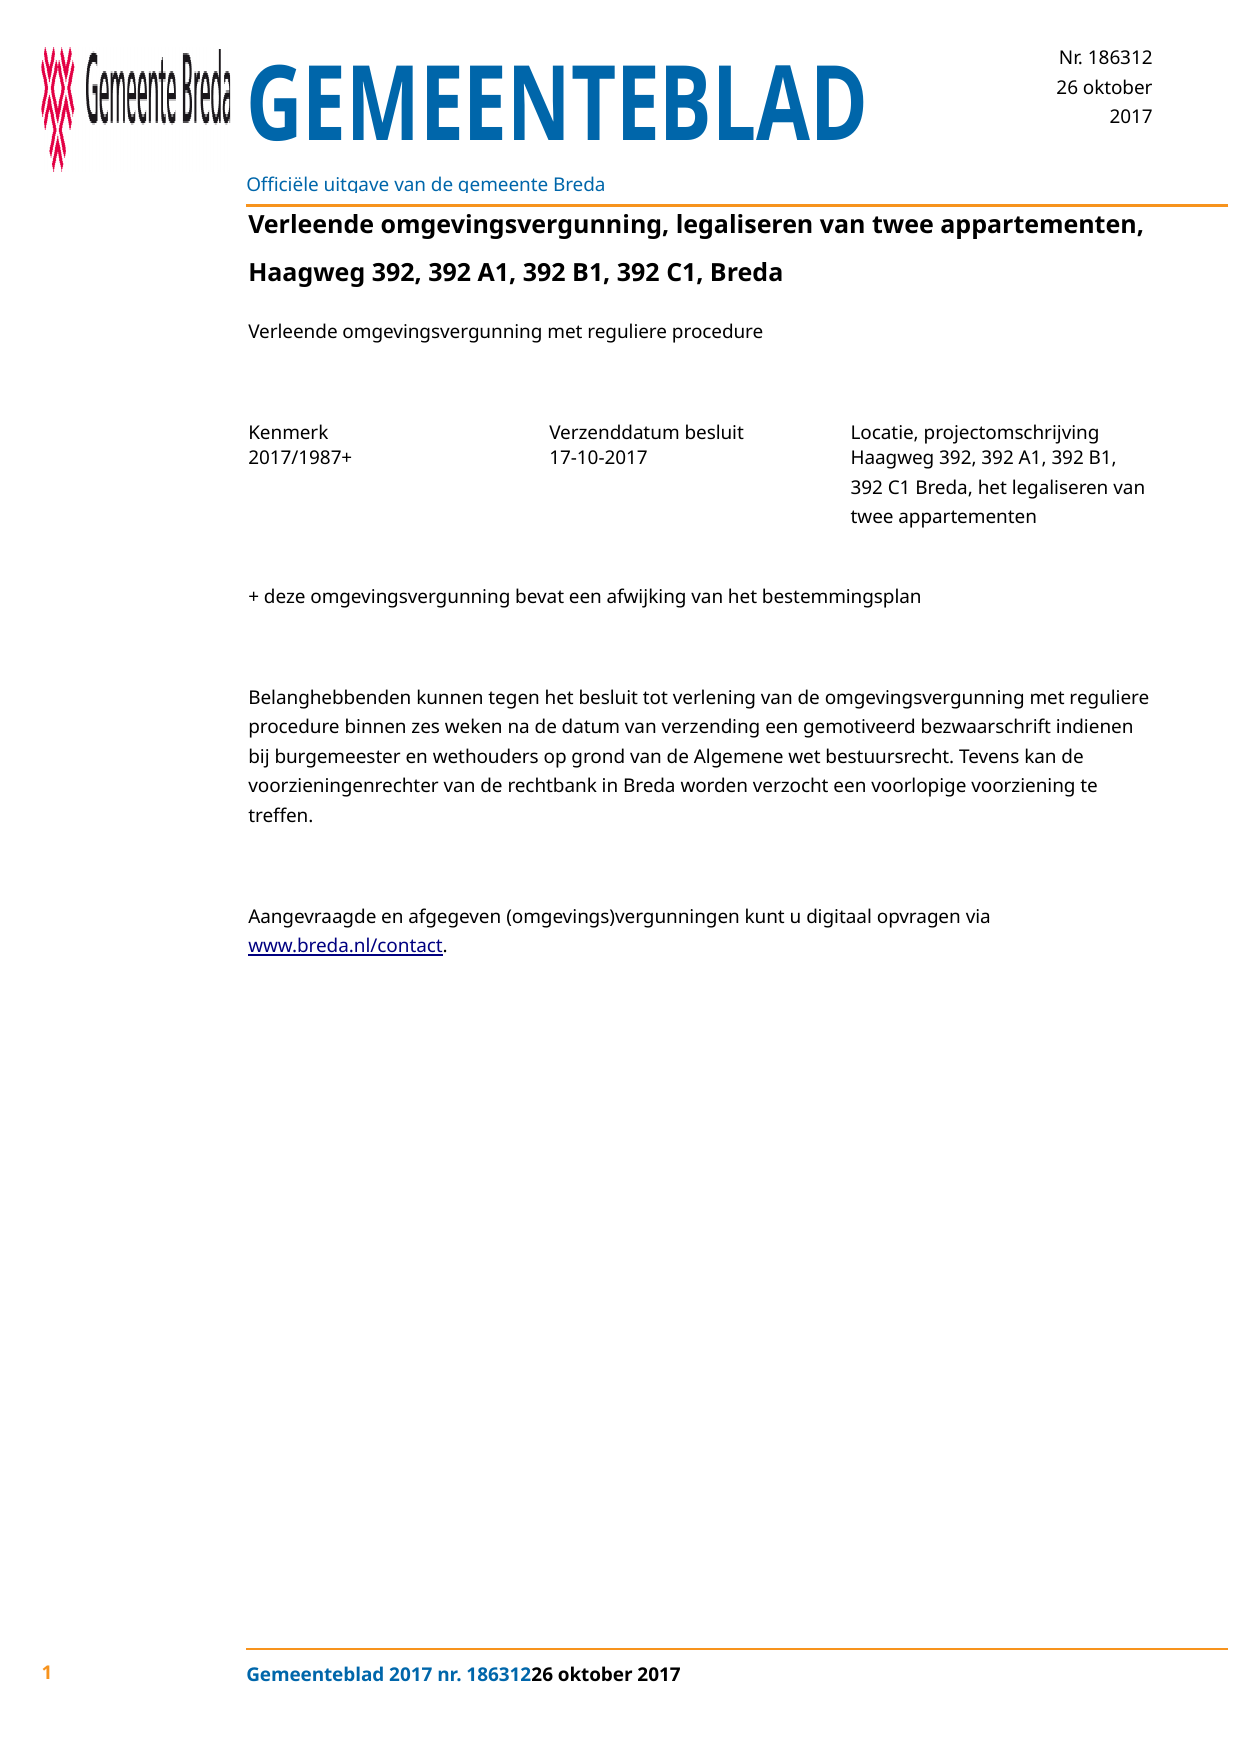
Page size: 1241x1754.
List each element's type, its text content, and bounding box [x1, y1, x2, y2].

text Verleende omgevingsvergunning met reguliere procedure [248, 318, 1152, 344]
table_cell 2017/1987+ [248, 445, 549, 529]
table_header Kenmerk [248, 419, 549, 444]
table_header Locatie, projectomschrijving [850, 419, 1152, 444]
table_header Verzenddatum besluit [549, 419, 850, 444]
text Verleende omgevingsvergunning, legaliseren van twee appartementen, Haagweg 392, 392 A1, 392 B1, 392 C1, Breda [248, 207, 1152, 288]
picture [41, 47, 231, 172]
table_cell Haagweg 392, 392 A1, 392 B1, 392 C1 Breda, het legaliseren van twee appartementen [850, 445, 1152, 529]
text Belanghebbenden kunnen tegen het besluit tot verlening van de omgevingsvergunning met reguliere procedure binnen zes weken na de datum van verzending een gemotiveerd bezwaarschrift indienen bij burgemeester en wethouders op grond van de Algemene wet bestuursrecht. Tevens kan de voorzieningenrechter van de rechtbank in Breda worden verzocht een voorlopige voorziening te treffen. [248, 684, 1152, 828]
text + deze omgevingsvergunning bevat een afwijking van het bestemmingsplan [248, 583, 1152, 609]
text Aangevraagde en afgegeven (omgevings)vergunningen kunt u digitaal opvragen via www.breda.nl/contact. [248, 903, 1152, 958]
table_cell 17-10-2017 [549, 445, 850, 529]
